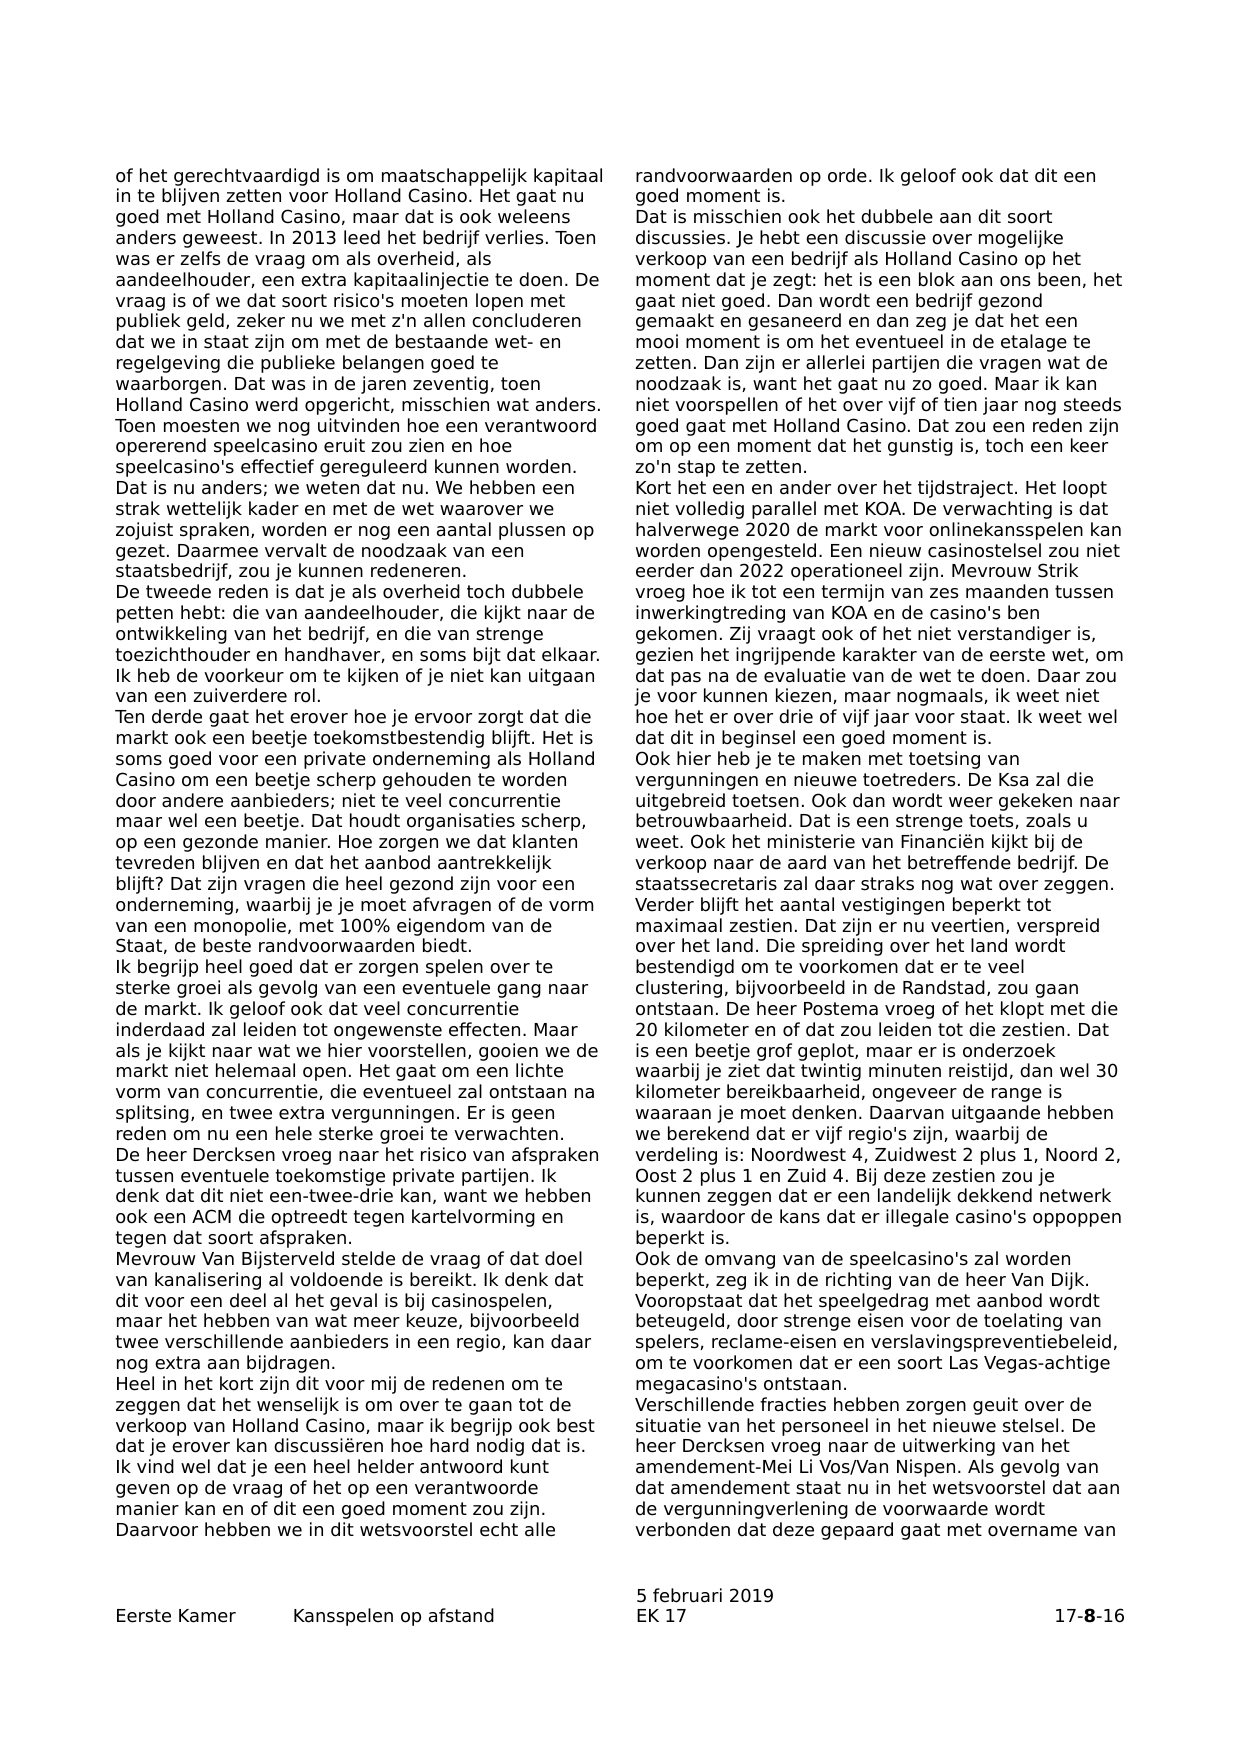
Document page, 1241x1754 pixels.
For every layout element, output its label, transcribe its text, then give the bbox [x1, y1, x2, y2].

text Ik begrijp heel goed dat er zorgen spelen over te sterke groei als gevolg van een eventuele gang naar de markt. Ik geloof ook dat veel concurrentie inderdaad zal leiden tot ongewenste effecten. Maar als je kijkt naar wat we hier voorstellen, gooien we de markt niet helemaal open. Het gaat om een lichte vorm van concurrentie, die eventueel zal ontstaan na splitsing, en twee extra vergunningen. Er is geen reden om nu een hele sterke groei te verwachten. [115, 957, 605, 1144]
text Heel in het kort zijn dit voor mij de redenen om te zeggen dat het wenselijk is om over te gaan tot de verkoop van Holland Casino, maar ik begrijp ook best dat je erover kan discussiëren hoe hard nodig dat is. Ik vind wel dat je een heel helder antwoord kunt geven op de vraag of het op een verantwoorde manier kan en of dit een goed moment zou zijn. Daarvoor hebben we in dit wetsvoorstel echt alle [115, 1374, 605, 1540]
text randvoorwaarden op orde. Ik geloof ook dat dit een goed moment is. [635, 165, 1125, 207]
text De tweede reden is dat je als overheid toch dubbele petten hebt: die van aandeelhouder, die kijkt naar de ontwikkeling van het bedrijf, en die van strenge toezichthouder en handhaver, en soms bijt dat elkaar. Ik heb de voorkeur om te kijken of je niet kan uitgaan van een zuiverdere rol. [115, 582, 605, 707]
text Ook de omvang van de speelcasino's zal worden beperkt, zeg ik in de richting van de heer Van Dijk. Vooropstaat dat het speelgedrag met aanbod wordt beteugeld, door strenge eisen voor de toelating van spelers, reclame-eisen en verslavingspreventiebeleid, om te voorkomen dat er een soort Las Vegas-achtige megacasino's ontstaan. [635, 1249, 1125, 1394]
text Verschillende fracties hebben zorgen geuit over de situatie van het personeel in het nieuwe stelsel. De heer Dercksen vroeg naar de uitwerking van het amendement-Mei Li Vos/Van Nispen. Als gevolg van dat amendement staat nu in het wetsvoorstel dat aan de vergunningverlening de voorwaarde wordt verbonden dat deze gepaard gaat met overname van [635, 1394, 1125, 1540]
text Verder blijft het aantal vestigingen beperkt tot maximaal zestien. Dat zijn er nu veertien, verspreid over het land. Die spreiding over het land wordt bestendigd om te voorkomen dat er te veel clustering, bijvoorbeeld in de Randstad, zou gaan ontstaan. De heer Postema vroeg of het klopt met die 20 kilometer en of dat zou leiden tot die zestien. Dat is een beetje grof geplot, maar er is onderzoek waarbij je ziet dat twintig minuten reistijd, dan wel 30 kilometer bereikbaarheid, ongeveer de range is waaraan je moet denken. Daarvan uitgaande hebben we berekend dat er vijf regio's zijn, waarbij de verdeling is: Noordwest 4, Zuidwest 2 plus 1, Noord 2, Oost 2 plus 1 en Zuid 4. Bij deze zestien zou je kunnen zeggen dat er een landelijk dekkend netwerk is, waardoor de kans dat er illegale casino's oppoppen beperkt is. [635, 894, 1125, 1249]
text Kort het een en ander over het tijdstraject. Het loopt niet volledig parallel met KOA. De verwachting is dat halverwege 2020 de markt voor onlinekansspelen kan worden opengesteld. Een nieuw casinostelsel zou niet eerder dan 2022 operationeel zijn. Mevrouw Strik vroeg hoe ik tot een termijn van zes maanden tussen inwerkingtreding van KOA en de casino's ben gekomen. Zij vraagt ook of het niet verstandiger is, gezien het ingrijpende karakter van de eerste wet, om dat pas na de evaluatie van de wet te doen. Daar zou je voor kunnen kiezen, maar nogmaals, ik weet niet hoe het er over drie of vijf jaar voor staat. Ik weet wel dat dit in beginsel een goed moment is. [635, 478, 1125, 749]
text Mevrouw Van Bijsterveld stelde de vraag of dat doel van kanalisering al voldoende is bereikt. Ik denk dat dit voor een deel al het geval is bij casinospelen, maar het hebben van wat meer keuze, bijvoorbeeld twee verschillende aanbieders in een regio, kan daar nog extra aan bijdragen. [115, 1249, 605, 1374]
text Ook hier heb je te maken met toetsing van vergunningen en nieuwe toetreders. De Ksa zal die uitgebreid toetsen. Ook dan wordt weer gekeken naar betrouwbaarheid. Dat is een strenge toets, zoals u weet. Ook het ministerie van Financiën kijkt bij de verkoop naar de aard van het betreffende bedrijf. De staatssecretaris zal daar straks nog wat over zeggen. [635, 749, 1125, 894]
text of het gerechtvaardigd is om maatschappelijk kapitaal in te blijven zetten voor Holland Casino. Het gaat nu goed met Holland Casino, maar dat is ook weleens anders geweest. In 2013 leed het bedrijf verlies. Toen was er zelfs de vraag om als overheid, als aandeelhouder, een extra kapitaalinjectie te doen. De vraag is of we dat soort risico's moeten lopen met publiek geld, zeker nu we met z'n allen concluderen dat we in staat zijn om met de bestaande wet- en regelgeving die publieke belangen goed te waarborgen. Dat was in de jaren zeventig, toen Holland Casino werd opgericht, misschien wat anders. Toen moesten we nog uitvinden hoe een verantwoord opererend speelcasino eruit zou zien en hoe speelcasino's effectief gereguleerd kunnen worden. Dat is nu anders; we weten dat nu. We hebben een strak wettelijk kader en met de wet waarover we zojuist spraken, worden er nog een aantal plussen op gezet. Daarmee vervalt de noodzaak van een staatsbedrijf, zou je kunnen redeneren. [115, 165, 605, 582]
text De heer Dercksen vroeg naar het risico van afspraken tussen eventuele toekomstige private partijen. Ik denk dat dit niet een-twee-drie kan, want we hebben ook een ACM die optreedt tegen kartelvorming en tegen dat soort afspraken. [115, 1144, 605, 1249]
text Ten derde gaat het erover hoe je ervoor zorgt dat die markt ook een beetje toekomstbestendig blijft. Het is soms goed voor een private onderneming als Holland Casino om een beetje scherp gehouden te worden door andere aanbieders; niet te veel concurrentie maar wel een beetje. Dat houdt organisaties scherp, op een gezonde manier. Hoe zorgen we dat klanten tevreden blijven en dat het aanbod aantrekkelijk blijft? Dat zijn vragen die heel gezond zijn voor een onderneming, waarbij je je moet afvragen of de vorm van een monopolie, met 100% eigendom van de Staat, de beste randvoorwaarden biedt. [115, 707, 605, 957]
text Dat is misschien ook het dubbele aan dit soort discussies. Je hebt een discussie over mogelijke verkoop van een bedrijf als Holland Casino op het moment dat je zegt: het is een blok aan ons been, het gaat niet goed. Dan wordt een bedrijf gezond gemaakt en gesaneerd en dan zeg je dat het een mooi moment is om het eventueel in de etalage te zetten. Dan zijn er allerlei partijen die vragen wat de noodzaak is, want het gaat nu zo goed. Maar ik kan niet voorspellen of het over vijf of tien jaar nog steeds goed gaat met Holland Casino. Dat zou een reden zijn om op een moment dat het gunstig is, toch een keer zo'n stap te zetten. [635, 207, 1125, 478]
